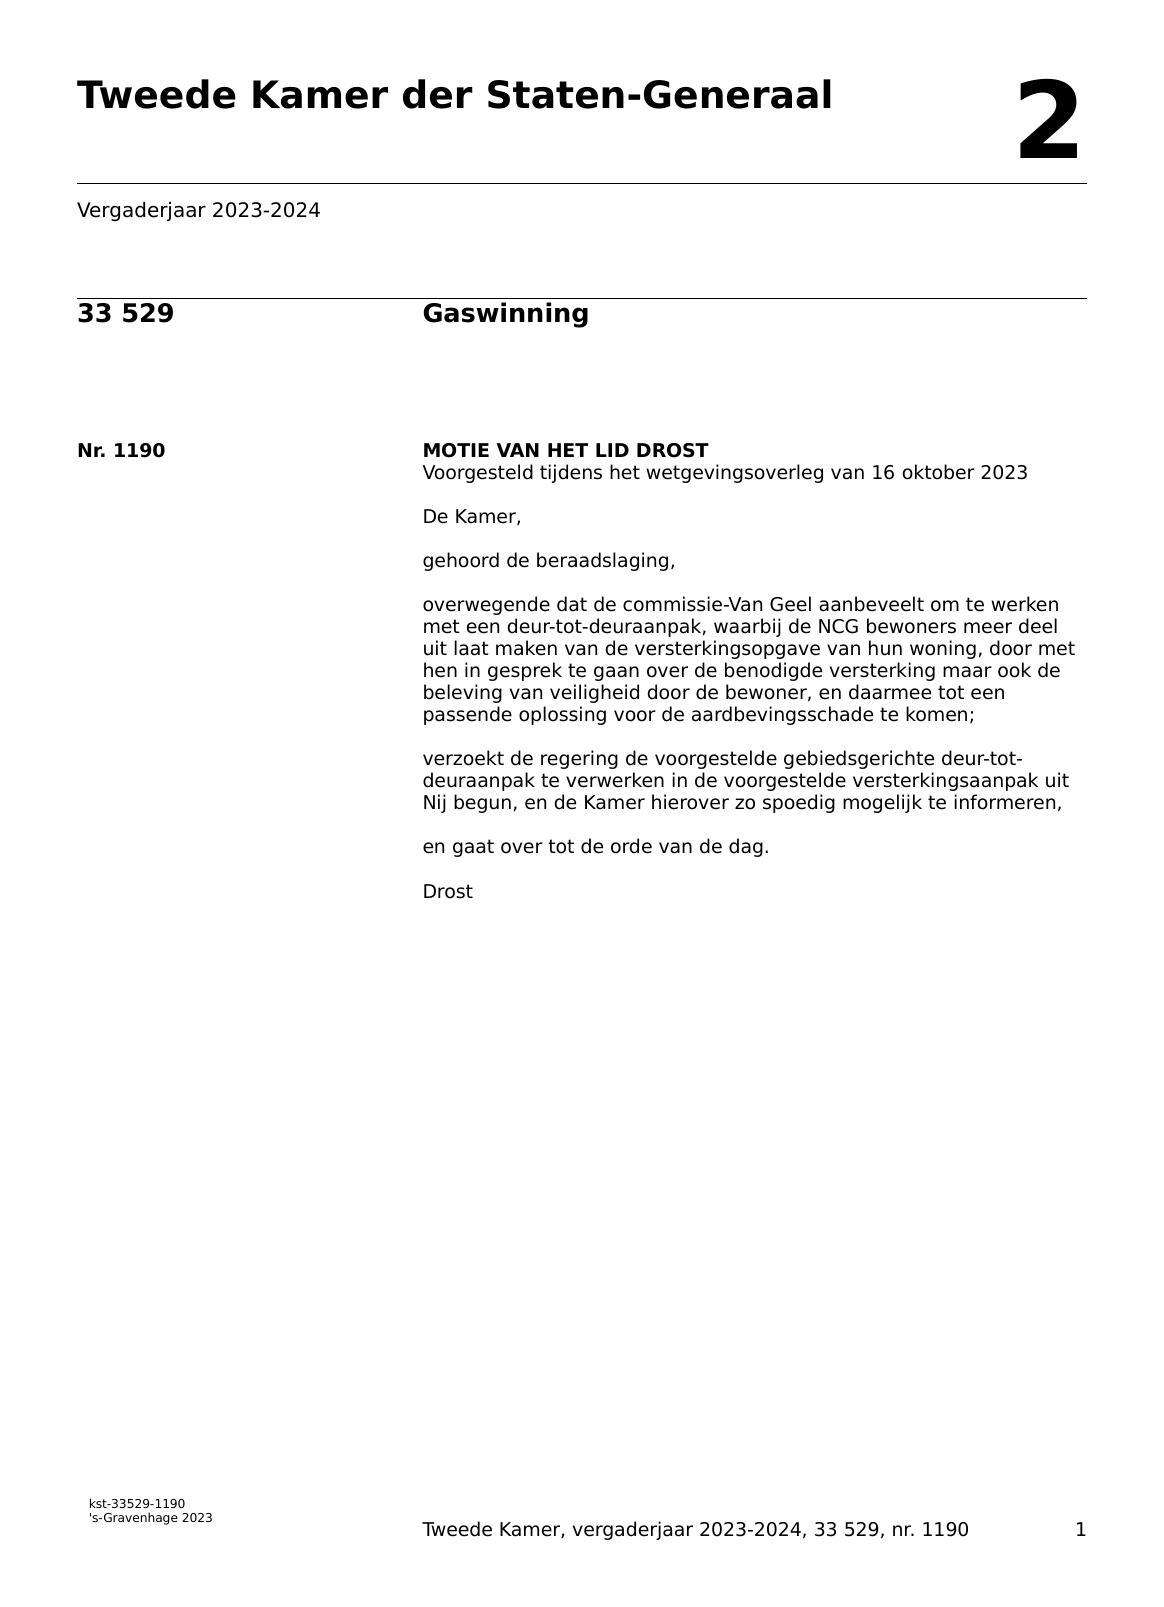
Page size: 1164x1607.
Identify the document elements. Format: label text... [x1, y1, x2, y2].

table_header Tweede Kamer der Staten-Generaal [77, 59, 886, 183]
text gehoord de beraadslaging, [422, 550, 1087, 572]
text Voorgesteld tijdens het wetgevingsoverleg van 16 oktober 2023 [422, 462, 1087, 484]
table_cell Vergaderjaar 2023-2024 [77, 184, 1087, 298]
text Drost [422, 881, 1087, 902]
text 's-Gravenhage 2023 [88, 1511, 323, 1525]
subtitle 33 529 Gaswinning [77, 299, 1087, 329]
text verzoekt de regering de voorgestelde gebiedsgerichte deur-tot-deuraanpak te verwerken in de voorgestelde versterkingsaanpak uit Nij begun, en de Kamer hierover zo spoedig mogelijk te informeren, [422, 748, 1087, 814]
subtitle Nr. 1190 MOTIE VAN HET LID DROST [77, 440, 1087, 462]
text De Kamer, [422, 506, 1087, 528]
text kst-33529-1190 [88, 1497, 323, 1511]
table_header 2 [886, 59, 1087, 183]
text overwegende dat de commissie-Van Geel aanbeveelt om te werken met een deur-tot-deuraanpak, waarbij de NCG bewoners meer deel uit laat maken van de versterkingsopgave van hun woning, door met hen in gesprek te gaan over de benodigde versterking maar ook de beleving van veiligheid door de bewoner, en daarmee tot een passende oplossing voor de aardbevingsschade te komen; [422, 594, 1087, 726]
text en gaat over tot de orde van de dag. [422, 836, 1087, 858]
